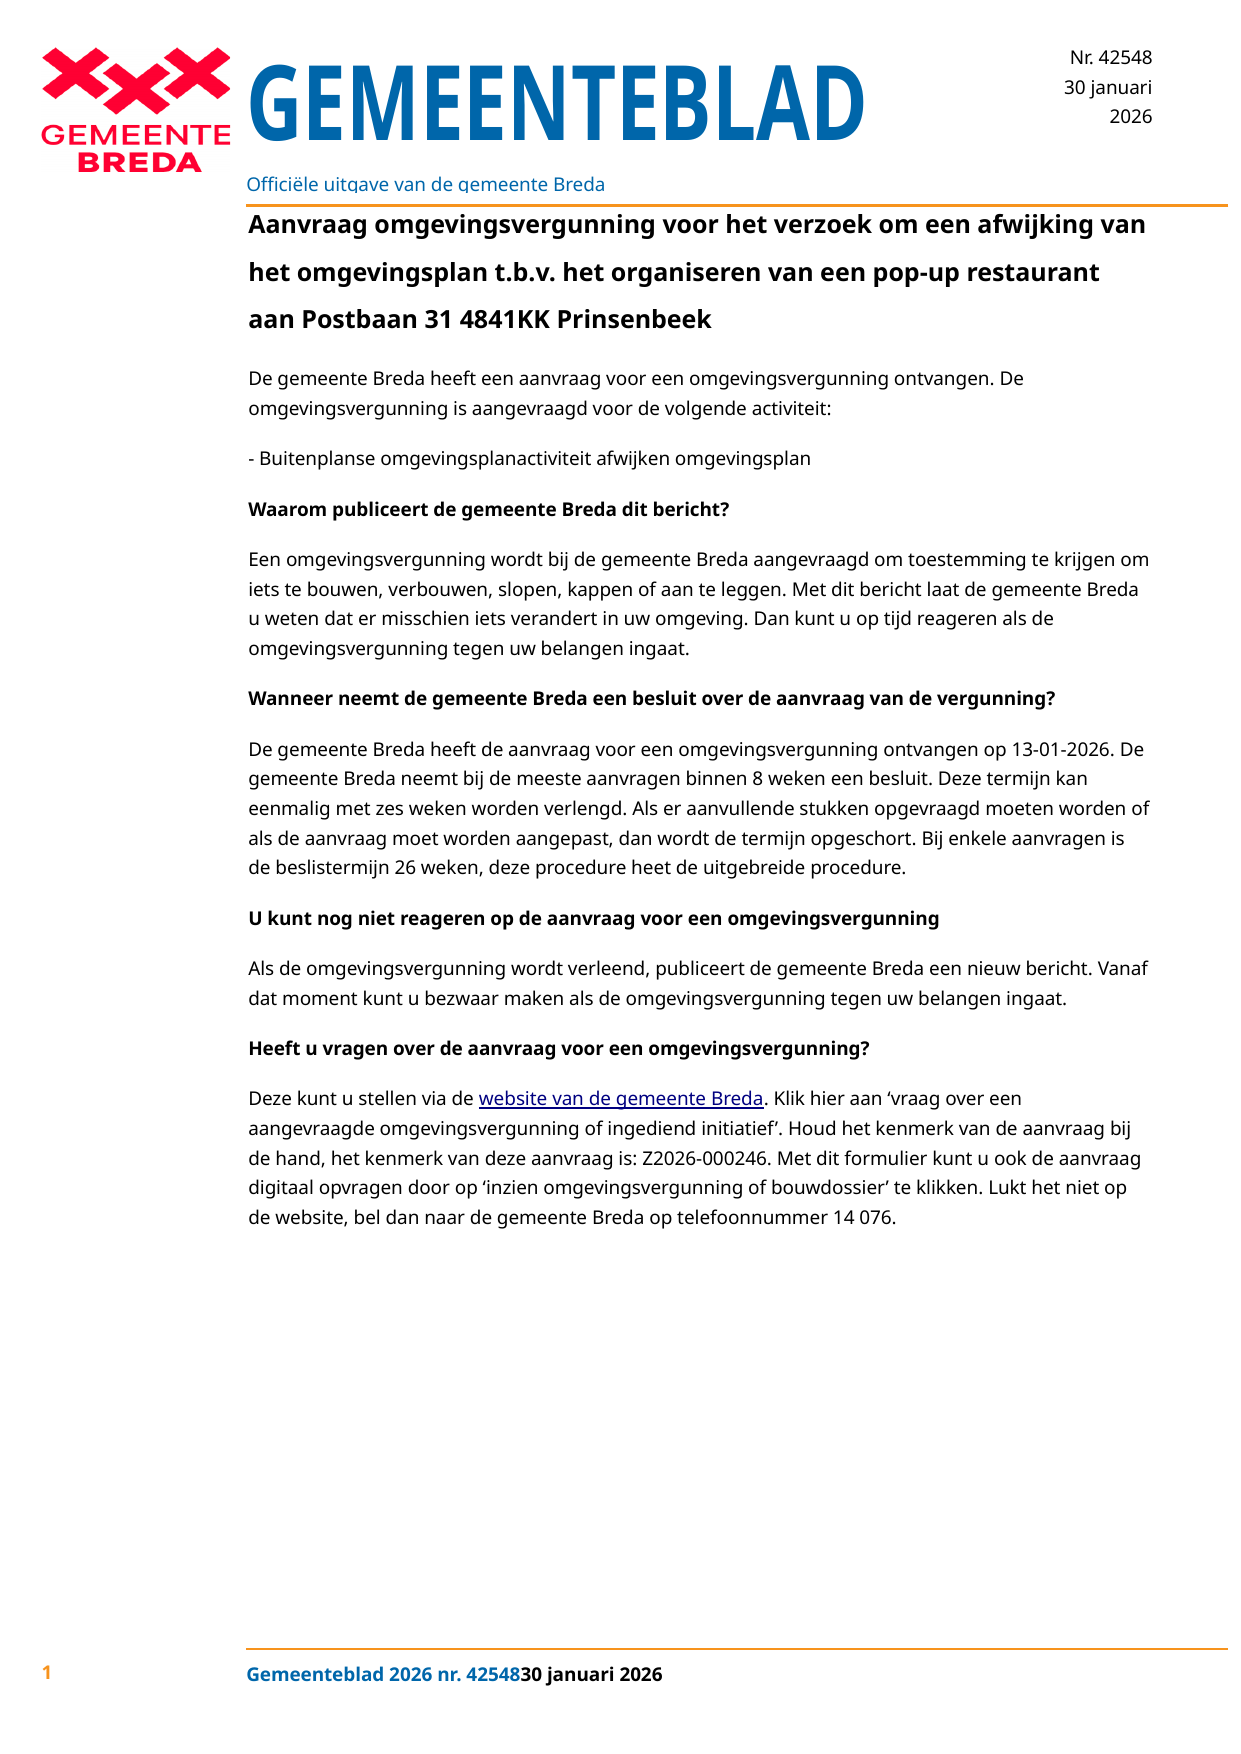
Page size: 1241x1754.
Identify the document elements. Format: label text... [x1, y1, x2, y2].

text De gemeente Breda heeft de aanvraag voor een omgevingsvergunning ontvangen op 13-01-2026. De gemeente Breda neemt bij de meeste aanvragen binnen 8 weken een besluit. Deze termijn kan eenmalig met zes weken worden verlengd. Als er aanvullende stukken opgevraagd moeten worden of als de aanvraag moet worden aangepast, dan wordt de termijn opgeschort. Bij enkele aanvragen is de beslistermijn 26 weken, deze procedure heet de uitgebreide procedure. [248, 736, 1152, 880]
text Als de omgevingsvergunning wordt verleend, publiceert de gemeente Breda een nieuw bericht. Vanaf dat moment kunt u bezwaar maken als de omgevingsvergunning tegen uw belangen ingaat. [248, 955, 1152, 1010]
text Waarom publiceert de gemeente Breda dit bericht? [248, 496, 1152, 522]
text Aanvraag omgevingsvergunning voor het verzoek om een afwijking van het omgevingsplan t.b.v. het organiseren van een pop-up restaurant aan Postbaan 31 4841KK Prinsenbeek [248, 207, 1152, 336]
picture [41, 47, 231, 172]
text Heeft u vragen over de aanvraag voor een omgevingsvergunning? [248, 1035, 1152, 1061]
text - Buitenplanse omgevingsplanactiviteit afwijken omgevingsplan [248, 446, 1152, 471]
text Deze kunt u stellen via de website van de gemeente Breda. Klik hier aan ‘vraag over een aangevraagde omgevingsvergunning of ingediend initiatief’. Houd het kenmerk van de aanvraag bij de hand, het kenmerk van deze aanvraag is: Z2026-000246. Met dit formulier kunt u ook de aanvraag digitaal opvragen door op ‘inzien omgevingsvergunning of bouwdossier’ te klikken. Lukt het niet op de website, bel dan naar de gemeente Breda op telefoonnummer 14 076. [248, 1086, 1152, 1229]
text U kunt nog niet reageren op de aanvraag voor een omgevingsvergunning [248, 905, 1152, 930]
text Wanneer neemt de gemeente Breda een besluit over de aanvraag van de vergunning? [248, 686, 1152, 711]
text De gemeente Breda heeft een aanvraag voor een omgevingsvergunning ontvangen. De omgevingsvergunning is aangevraagd voor de volgende activiteit: [248, 366, 1152, 421]
text Een omgevingsvergunning wordt bij de gemeente Breda aangevraagd om toestemming te krijgen om iets te bouwen, verbouwen, slopen, kappen of aan te leggen. Met dit bericht laat de gemeente Breda u weten dat er misschien iets verandert in uw omgeving. Dan kunt u op tijd reageren als de omgevingsvergunning tegen uw belangen ingaat. [248, 546, 1152, 661]
